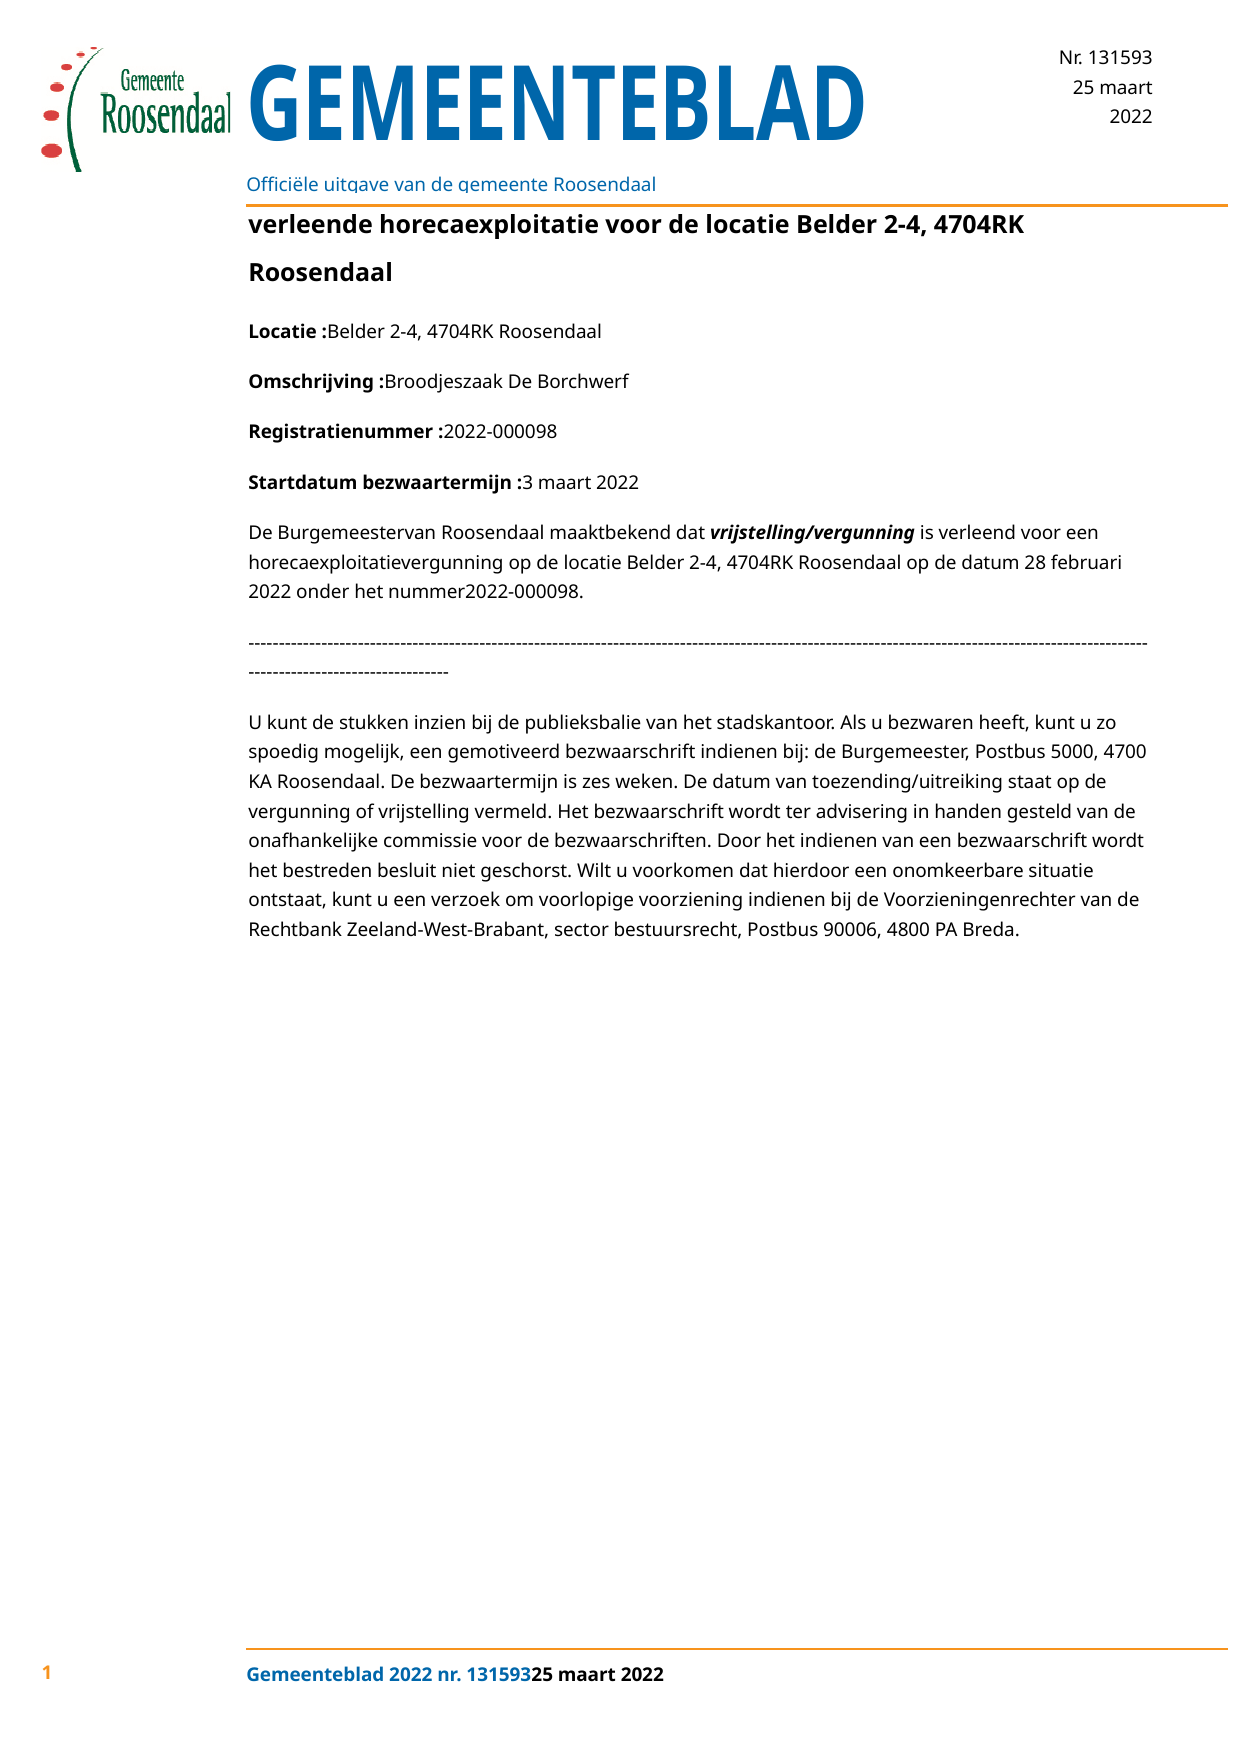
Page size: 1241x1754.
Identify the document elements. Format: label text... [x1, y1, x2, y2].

text De Burgemeestervan Roosendaal maaktbekend dat vrijstelling/vergunning is verleend voor een horecaexploitatievergunning op de locatie Belder 2-4, 4704RK Roosendaal op de datum 28 februari 2022 onder het nummer2022-000098. [248, 519, 1152, 604]
text Omschrijving :Broodjeszaak De Borchwerf [248, 368, 1152, 394]
text Startdatum bezwaartermijn :3 maart 2022 [248, 469, 1152, 495]
text U kunt de stukken inzien bij de publieksbalie van het stadskantoor. Als u bezwaren heeft, kunt u zo spoedig mogelijk, een gemotiveerd bezwaarschrift indienen bij: de Burgemeester, Postbus 5000, 4700 KA Roosendaal. De bezwaartermijn is zes weken. De datum van toezending/uitreiking staat op de vergunning of vrijstelling vermeld. Het bezwaarschrift wordt ter advisering in handen gesteld van de onafhankelijke commissie voor de bezwaarschriften. Door het indienen van een bezwaarschrift wordt het bestreden besluit niet geschorst. Wilt u voorkomen dat hierdoor een onomkeerbare situatie ontstaat, kunt u een verzoek om voorlopige voorziening indienen bij de Voorzieningenrechter van de Rechtbank Zeeland-West-Brabant, sector bestuursrecht, Postbus 90006, 4800 PA Breda. [248, 709, 1152, 942]
text ------------------------------------------------------------------------------------------------------------------------------------------------------------------------------------- [248, 629, 1152, 684]
text Registratienummer :2022-000098 [248, 419, 1152, 444]
text verleende horecaexploitatie voor de locatie Belder 2-4, 4704RK Roosendaal [248, 207, 1152, 288]
text Locatie :Belder 2-4, 4704RK Roosendaal [248, 318, 1152, 344]
picture [41, 47, 231, 172]
